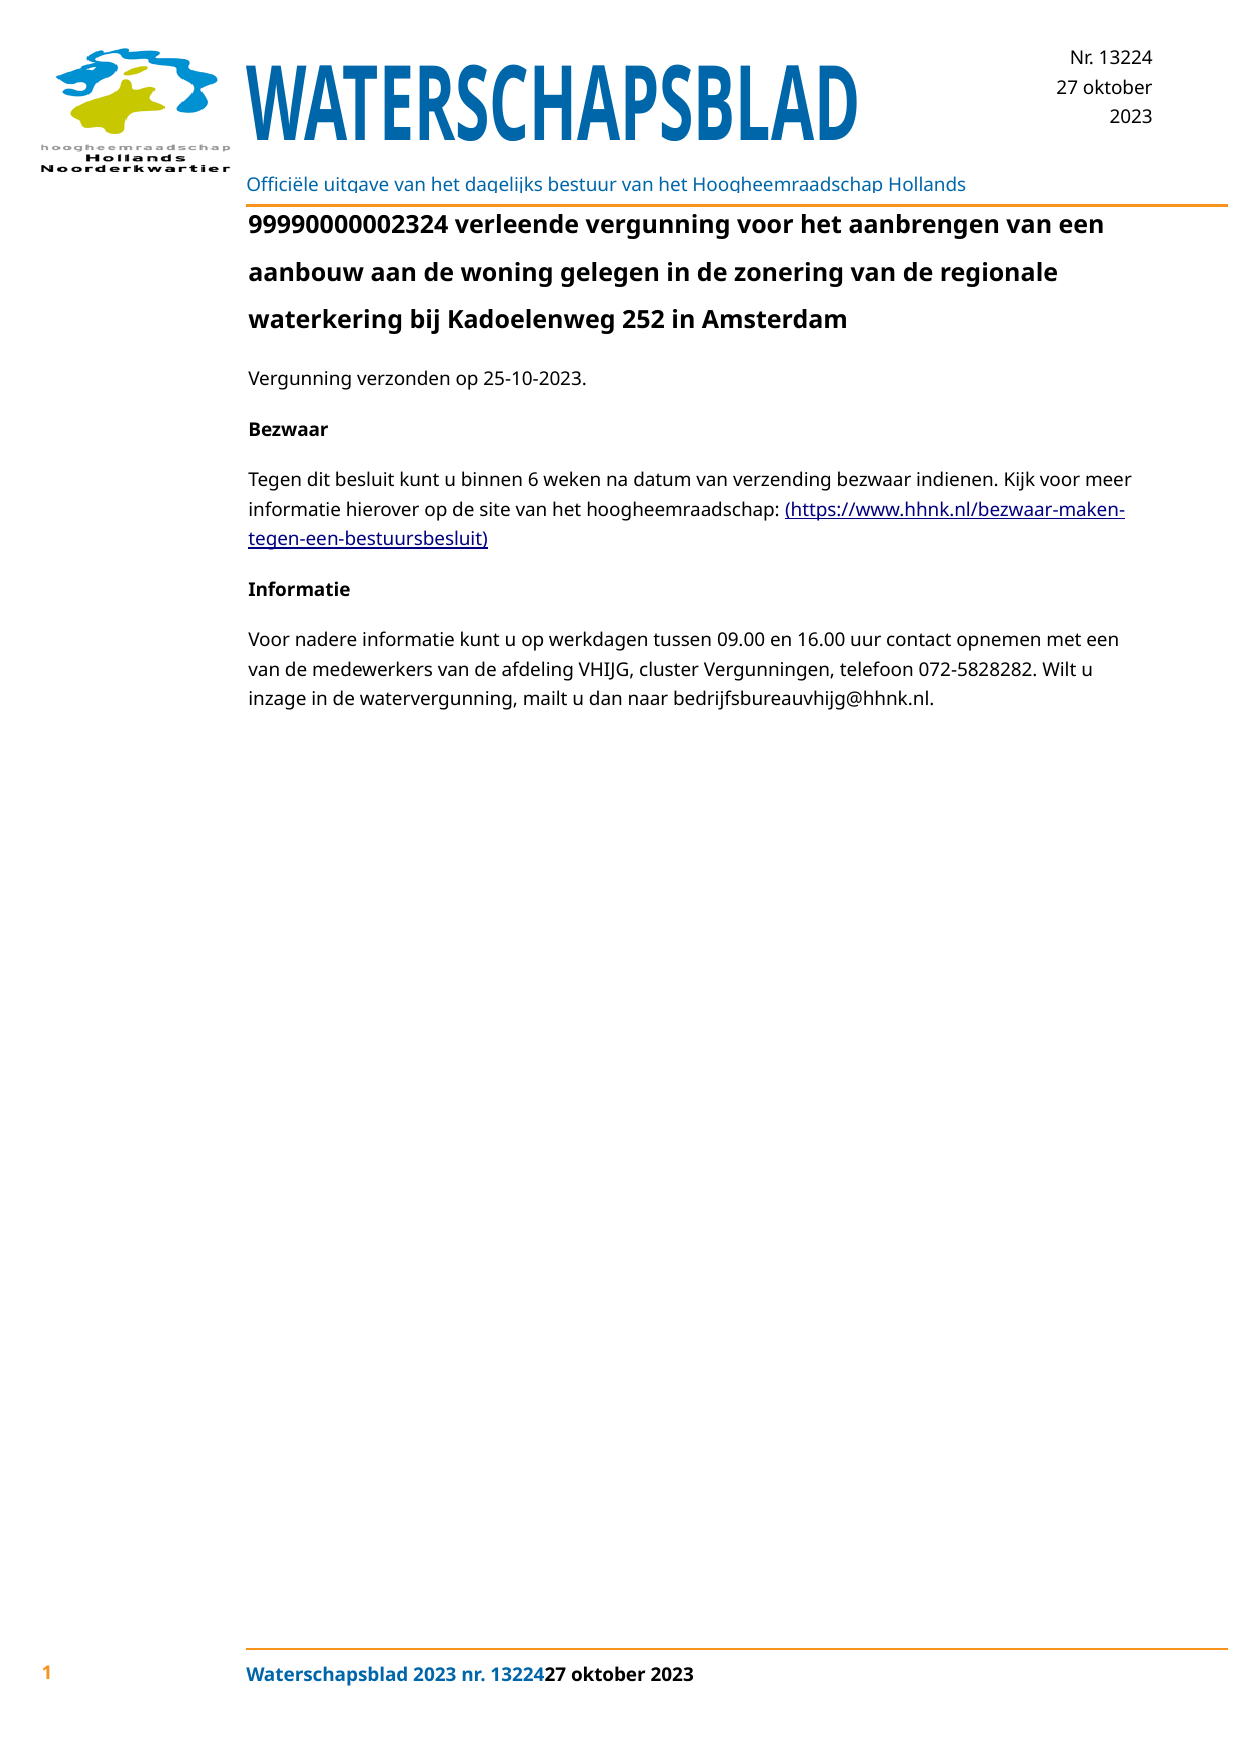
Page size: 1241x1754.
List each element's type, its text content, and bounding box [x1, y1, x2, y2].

text Vergunning verzonden op 25-10-2023. [248, 366, 1152, 391]
picture [41, 47, 231, 172]
text Tegen dit besluit kunt u binnen 6 weken na datum van verzending bezwaar indienen. Kijk voor meer informatie hierover op de site van het hoogheemraadschap: (https://www.hhnk.nl/bezwaar-maken-tegen-een-bestuursbesluit) [248, 466, 1152, 551]
text Voor nadere informatie kunt u op werkdagen tussen 09.00 en 16.00 uur contact opnemen met een van de medewerkers van de afdeling VHIJG, cluster Vergunningen, telefoon 072-5828282. Wilt u inzage in de watervergunning, mailt u dan naar bedrijfsbureauvhijg@hhnk.nl. [248, 626, 1152, 711]
text 99990000002324 verleende vergunning voor het aanbrengen van een aanbouw aan de woning gelegen in de zonering van de regionale waterkering bij Kadoelenweg 252 in Amsterdam [248, 207, 1152, 336]
text Informatie [248, 576, 1152, 602]
text Bezwaar [248, 416, 1152, 442]
